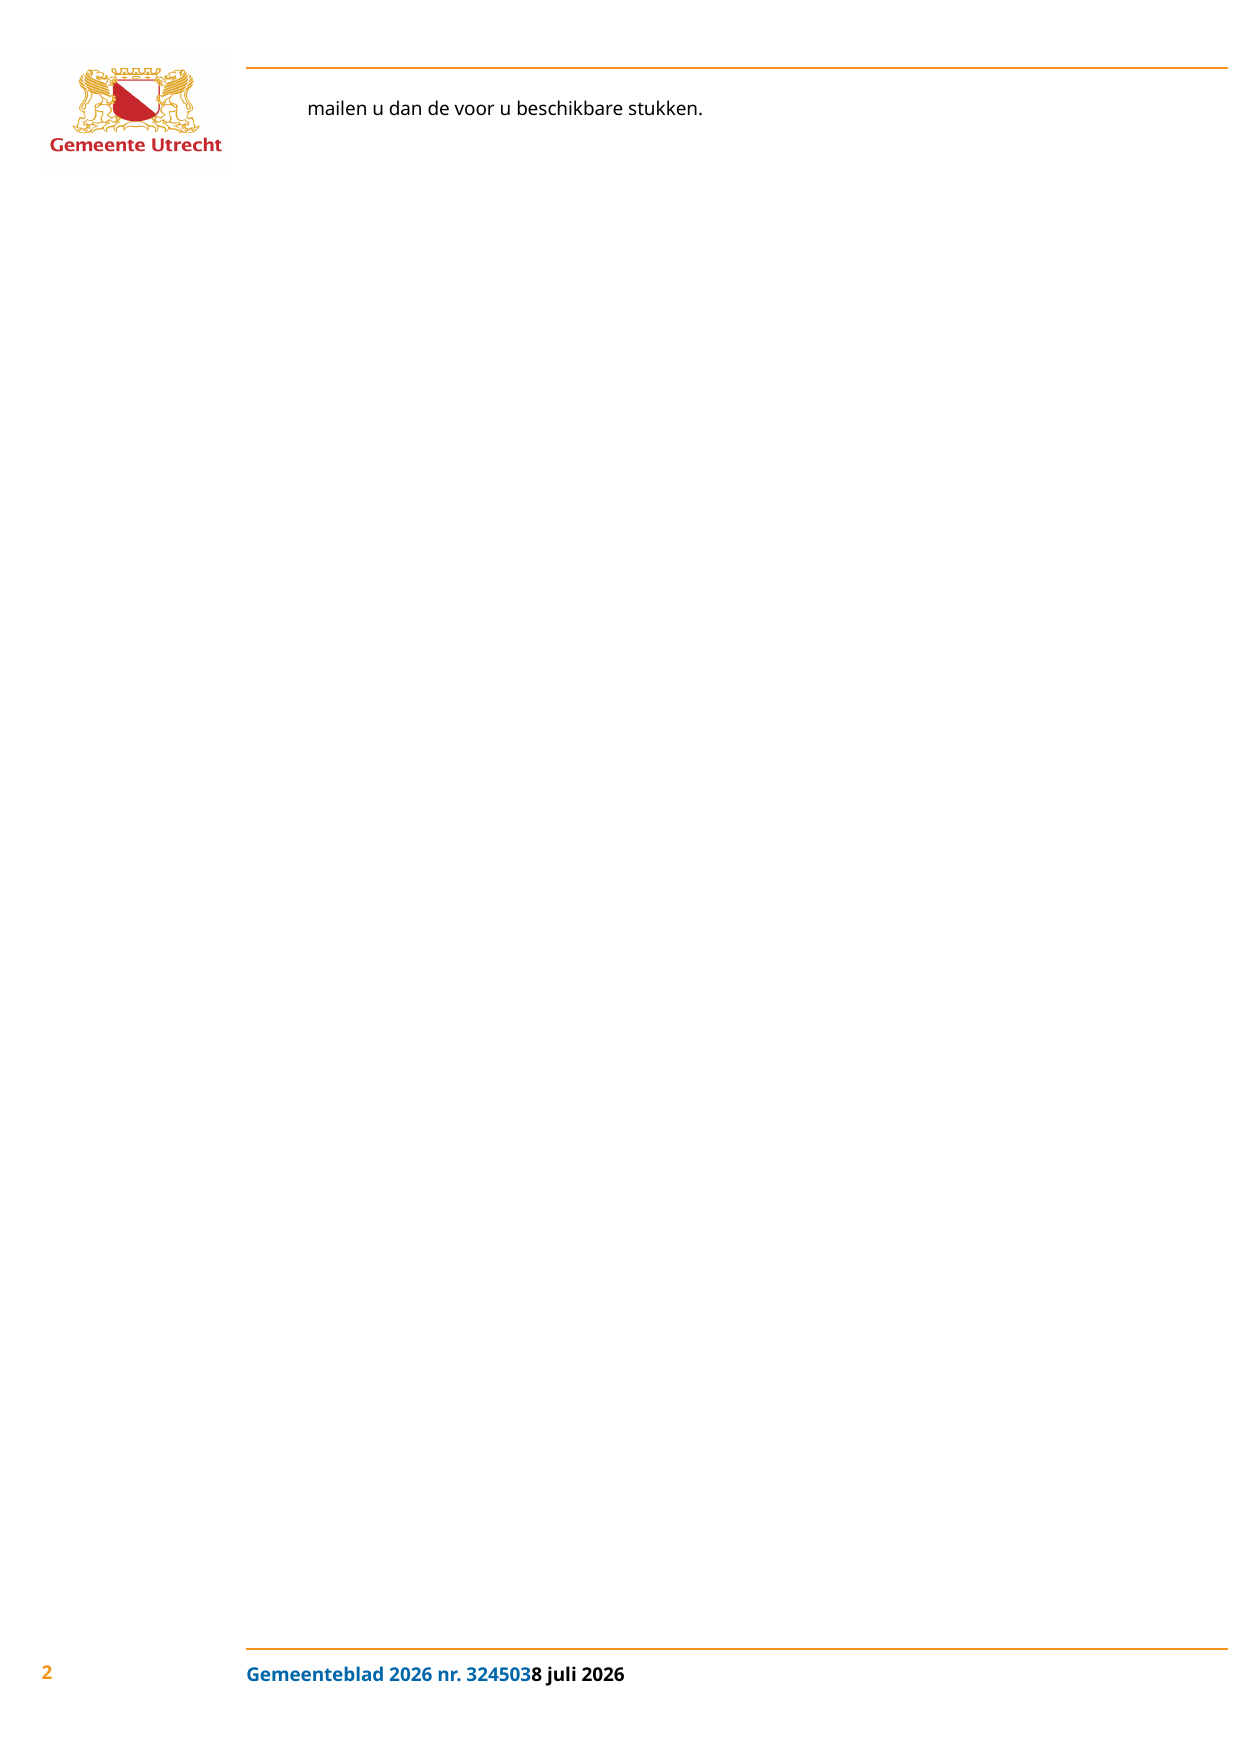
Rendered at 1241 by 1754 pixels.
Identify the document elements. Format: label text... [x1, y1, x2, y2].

list mailen u dan de voor u beschikbare stukken. [248, 95, 1152, 121]
picture [41, 47, 231, 172]
